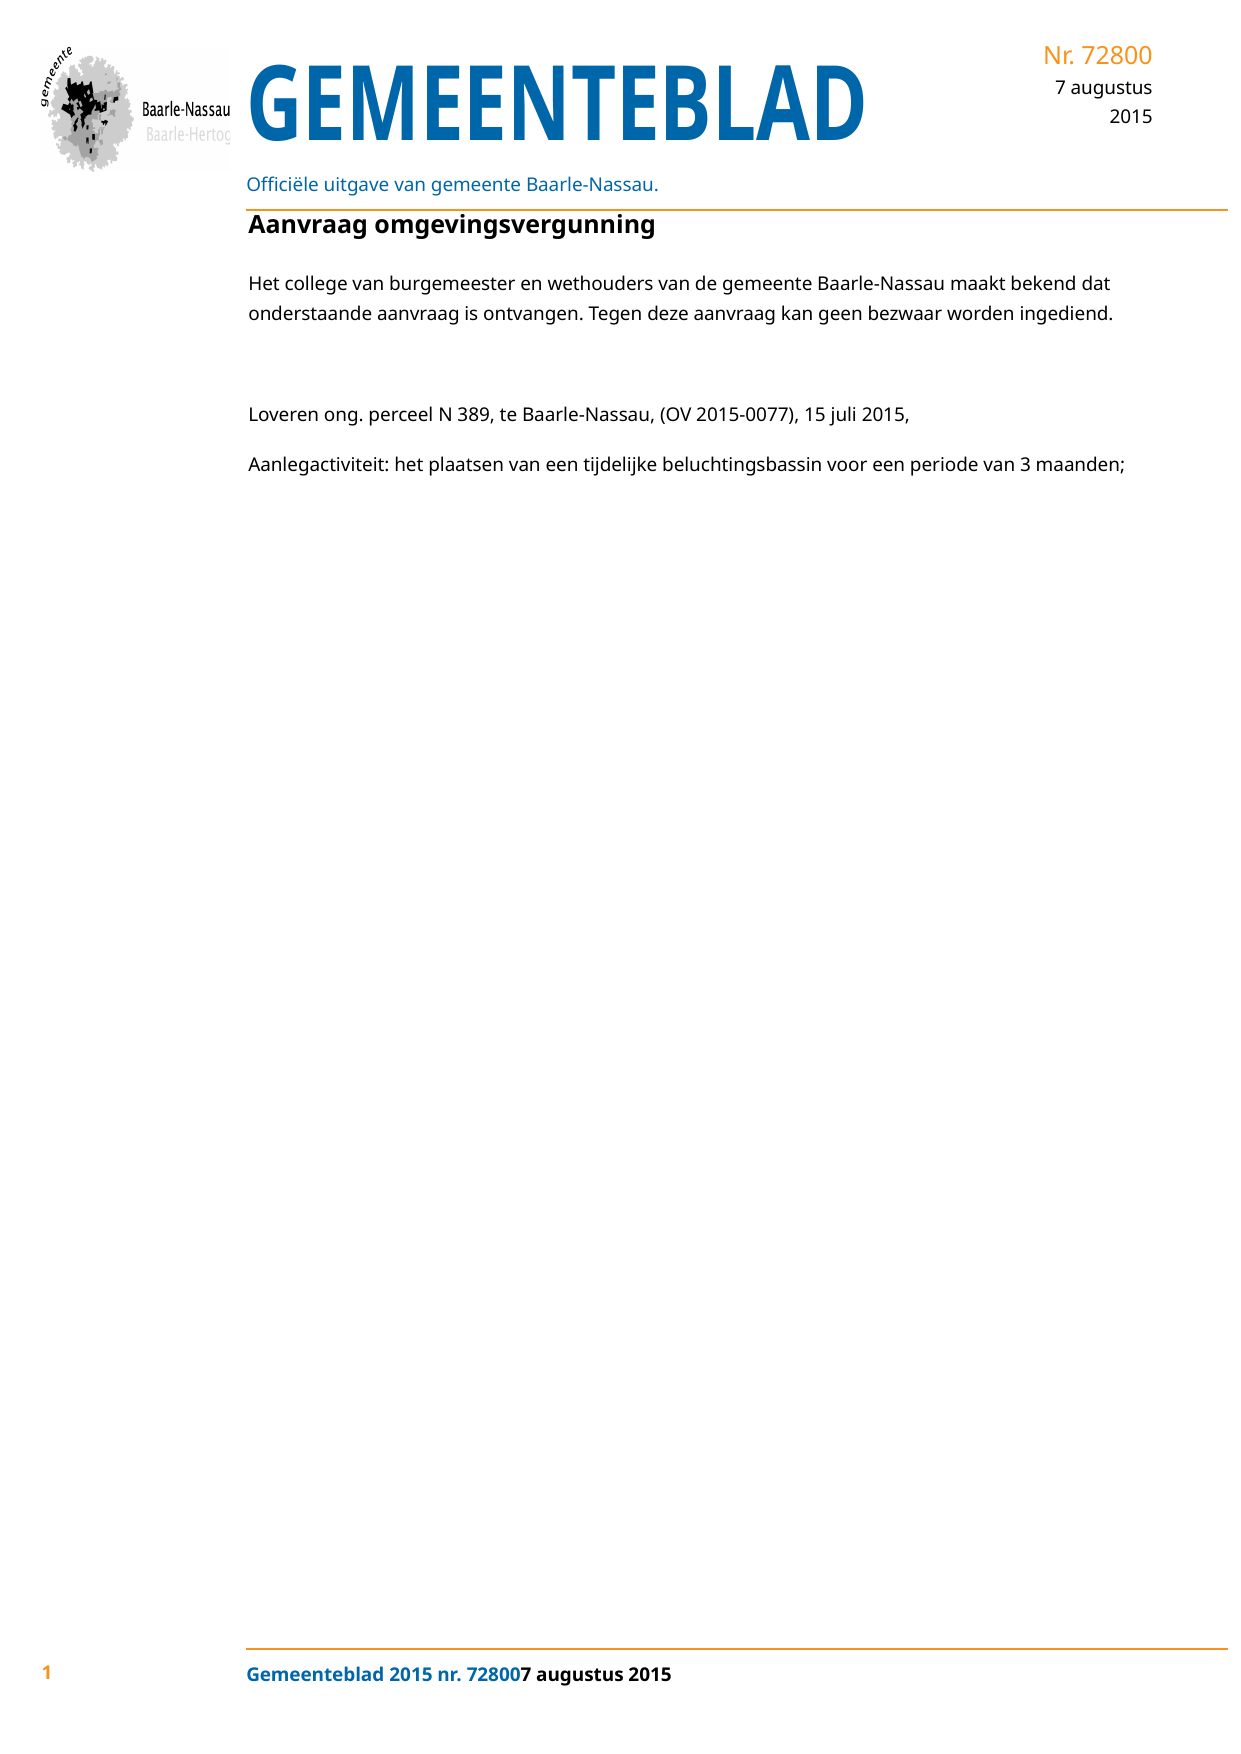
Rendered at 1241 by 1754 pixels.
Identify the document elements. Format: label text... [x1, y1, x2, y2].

picture [41, 47, 231, 172]
text Loveren ong. perceel N 389, te Baarle-Nassau, (OV 2015-0077), 15 juli 2015, [248, 401, 1152, 426]
text Aanvraag omgevingsvergunning [248, 211, 1152, 241]
text Het college van burgemeester en wethouders van de gemeente Baarle-Nassau maakt bekend dat onderstaande aanvraag is ontvangen. Tegen deze aanvraag kan geen bezwaar worden ingediend. [248, 270, 1152, 326]
text Aanlegactiviteit: het plaatsen van een tijdelijke beluchtingsbassin voor een periode van 3 maanden; [248, 451, 1152, 477]
